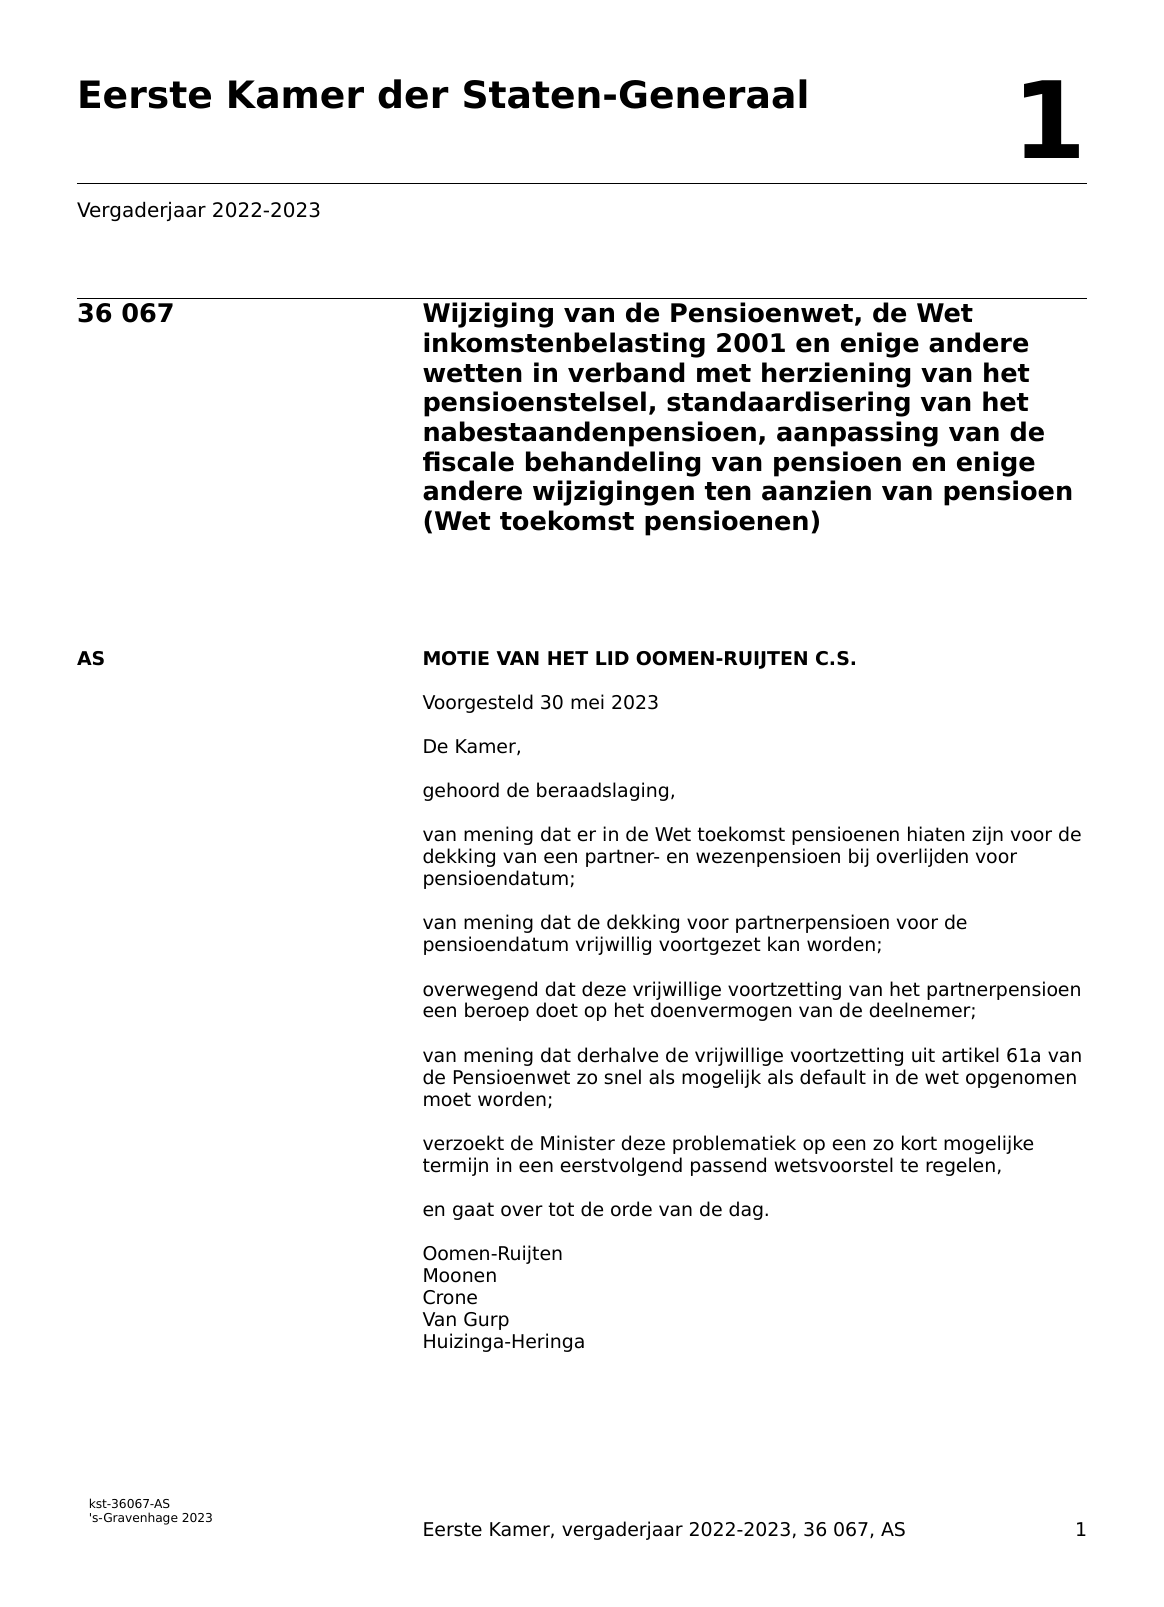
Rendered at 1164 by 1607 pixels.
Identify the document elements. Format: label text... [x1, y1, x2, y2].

text De Kamer, [422, 736, 1087, 758]
text Crone [422, 1287, 1087, 1309]
text Huizinga-Heringa [422, 1331, 1087, 1353]
text overwegend dat deze vrijwillige voortzetting van het partnerpensioen een beroep doet op het doenvermogen van de deelnemer; [422, 978, 1087, 1022]
text kst-36067-AS [88, 1497, 323, 1511]
text en gaat over tot de orde van de dag. [422, 1199, 1087, 1221]
subtitle 36 067 Wijziging van de Pensioenwet, de Wet inkomstenbelasting 2001 en enige andere wetten in verband met herziening van het pensioenstelsel, standaardisering van het nabestaandenpensioen, aanpassing van de fiscale behandeling van pensioen en enige andere wijzigingen ten aanzien van pensioen (Wet toekomst pensioenen) [77, 299, 1087, 536]
text van mening dat er in de Wet toekomst pensioenen hiaten zijn voor de dekking van een partner- en wezenpensioen bij overlijden voor pensioendatum; [422, 824, 1087, 890]
text Moonen [422, 1265, 1087, 1287]
text Voorgesteld 30 mei 2023 [422, 692, 1087, 714]
text Van Gurp [422, 1309, 1087, 1331]
text Oomen-Ruijten [422, 1243, 1087, 1265]
text van mening dat de dekking voor partnerpensioen voor de pensioendatum vrijwillig voortgezet kan worden; [422, 912, 1087, 956]
text verzoekt de Minister deze problematiek op een zo kort mogelijke termijn in een eerstvolgend passend wetsvoorstel te regelen, [422, 1133, 1087, 1177]
table_header Eerste Kamer der Staten-Generaal [77, 59, 886, 183]
table_cell Vergaderjaar 2022-2023 [77, 184, 1087, 298]
text 's-Gravenhage 2023 [88, 1511, 323, 1525]
text gehoord de beraadslaging, [422, 780, 1087, 802]
subtitle AS MOTIE VAN HET LID OOMEN-RUIJTEN C.S. [77, 647, 1087, 669]
text van mening dat derhalve de vrijwillige voortzetting uit artikel 61a van de Pensioenwet zo snel als mogelijk als default in de wet opgenomen moet worden; [422, 1044, 1087, 1111]
table_header 1 [886, 59, 1087, 183]
